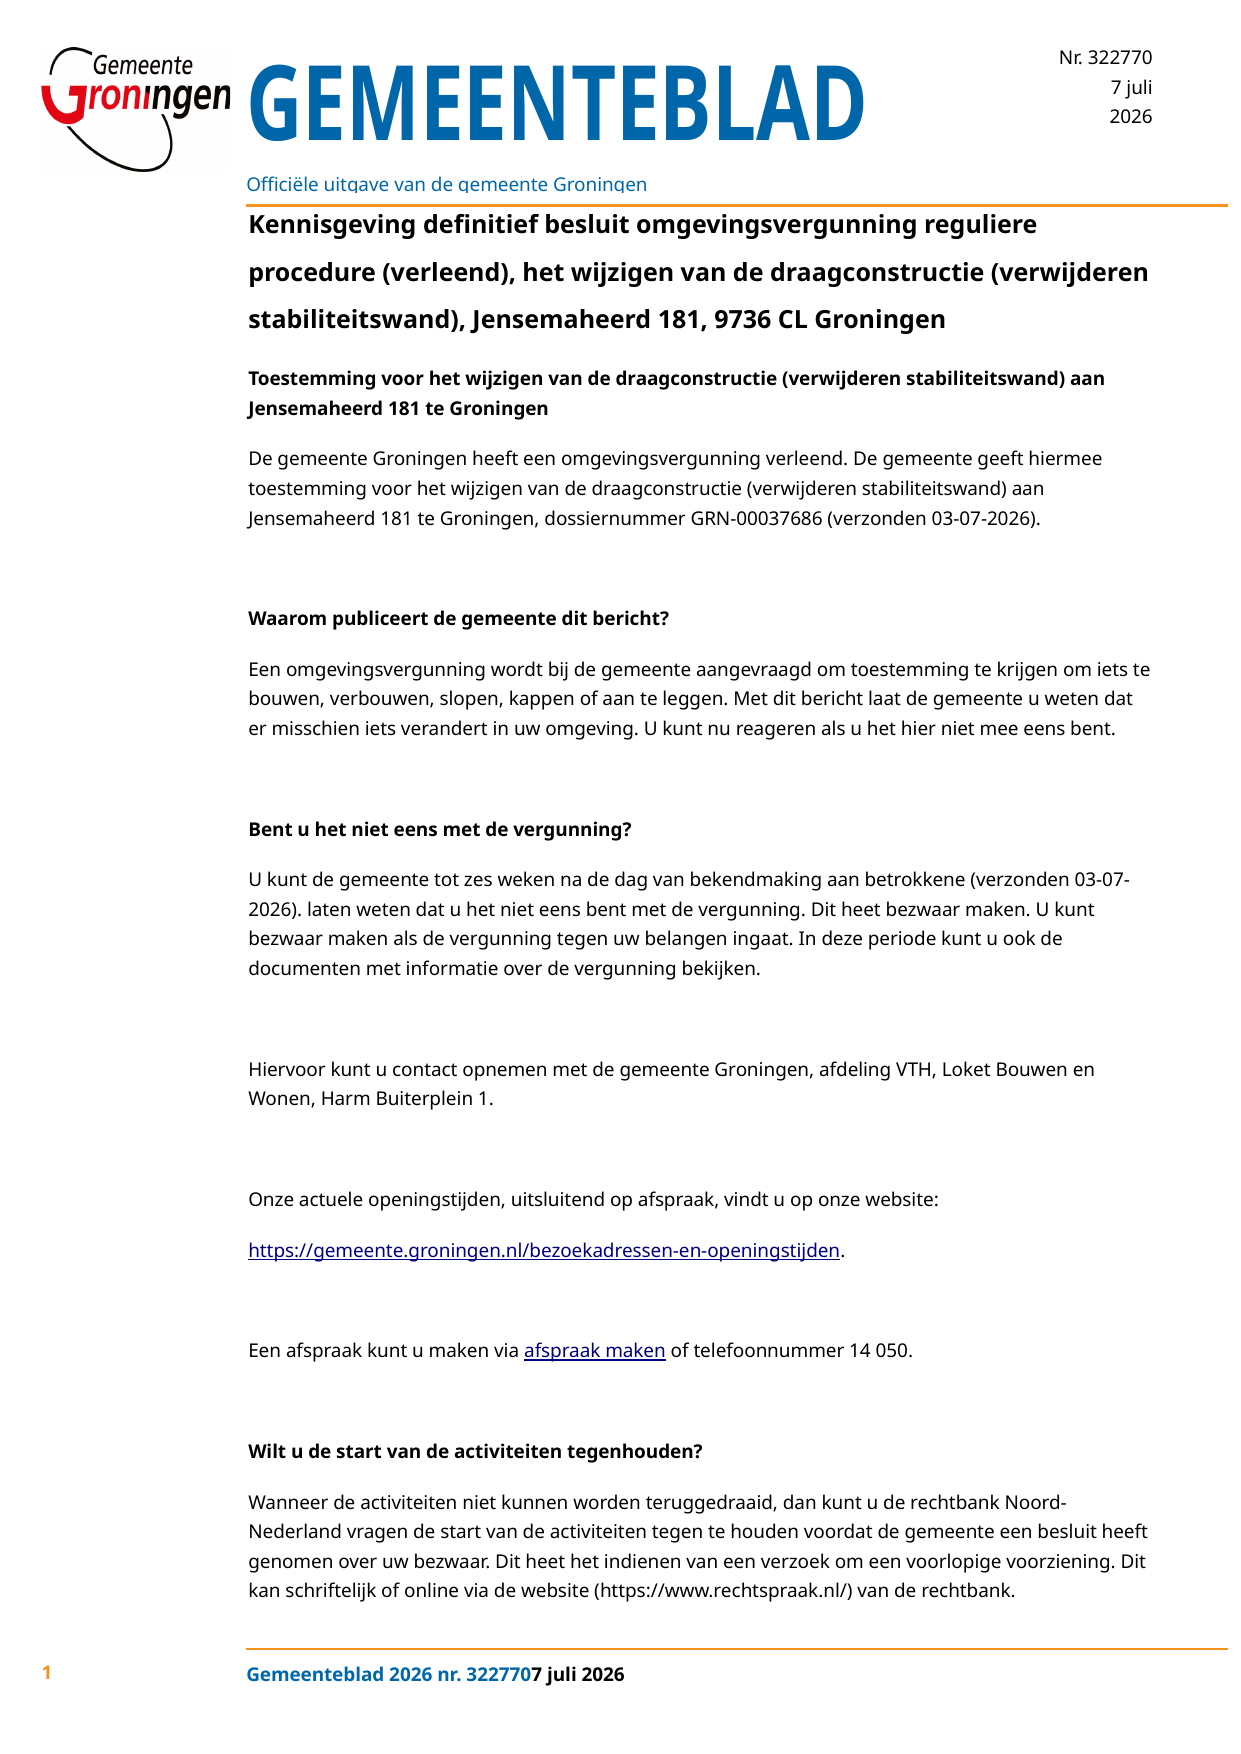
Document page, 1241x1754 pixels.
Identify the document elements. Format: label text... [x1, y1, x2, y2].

text De gemeente Groningen heeft een omgevingsvergunning verleend. De gemeente geeft hiermee toestemming voor het wijzigen van de draagconstructie (verwijderen stabiliteitswand) aan Jensemaheerd 181 te Groningen, dossiernummer GRN-00037686 (verzonden 03-07-2026). [248, 446, 1152, 530]
text Toestemming voor het wijzigen van de draagconstructie (verwijderen stabiliteitswand) aan Jensemaheerd 181 te Groningen [248, 366, 1152, 421]
text Een afspraak kunt u maken via afspraak maken of telefoonnummer 14 050. [248, 1338, 1152, 1363]
text Onze actuele openingstijden, uitsluitend op afspraak, vindt u op onze website: [248, 1186, 1152, 1212]
text Wanneer de activiteiten niet kunnen worden teruggedraaid, dan kunt u de rechtbank Noord-Nederland vragen de start van de activiteiten tegen te houden voordat de gemeente een besluit heeft genomen over uw bezwaar. Dit heet het indienen van een verzoek om een voorlopige voorziening. Dit kan schriftelijk of online via de website (https://www.rechtspraak.nl/) van de rechtbank. [248, 1489, 1152, 1603]
text U kunt de gemeente tot zes weken na de dag van bekendmaking aan betrokkene (verzonden 03-07-2026). laten weten dat u het niet eens bent met de vergunning. Dit heet bezwaar maken. U kunt bezwaar maken als de vergunning tegen uw belangen ingaat. In deze periode kunt u ook de documenten met informatie over de vergunning bekijken. [248, 866, 1152, 981]
picture [41, 47, 231, 172]
text Een omgevingsvergunning wordt bij de gemeente aangevraagd om toestemming te krijgen om iets te bouwen, verbouwen, slopen, kappen of aan te leggen. Met dit bericht laat de gemeente u weten dat er misschien iets verandert in uw omgeving. U kunt nu reageren als u het hier niet mee eens bent. [248, 656, 1152, 741]
text Kennisgeving definitief besluit omgevingsvergunning reguliere procedure (verleend), het wijzigen van de draagconstructie (verwijderen stabiliteitswand), Jensemaheerd 181, 9736 CL Groningen [248, 207, 1152, 336]
text Wilt u de start van de activiteiten tegenhouden? [248, 1438, 1152, 1464]
text Waarom publiceert de gemeente dit bericht? [248, 606, 1152, 631]
text Hiervoor kunt u contact opnemen met de gemeente Groningen, afdeling VTH, Loket Bouwen en Wonen, Harm Buiterplein 1. [248, 1056, 1152, 1111]
text Bent u het niet eens met de vergunning? [248, 816, 1152, 842]
text https://gemeente.groningen.nl/bezoekadressen-en-openingstijden. [248, 1237, 1152, 1262]
